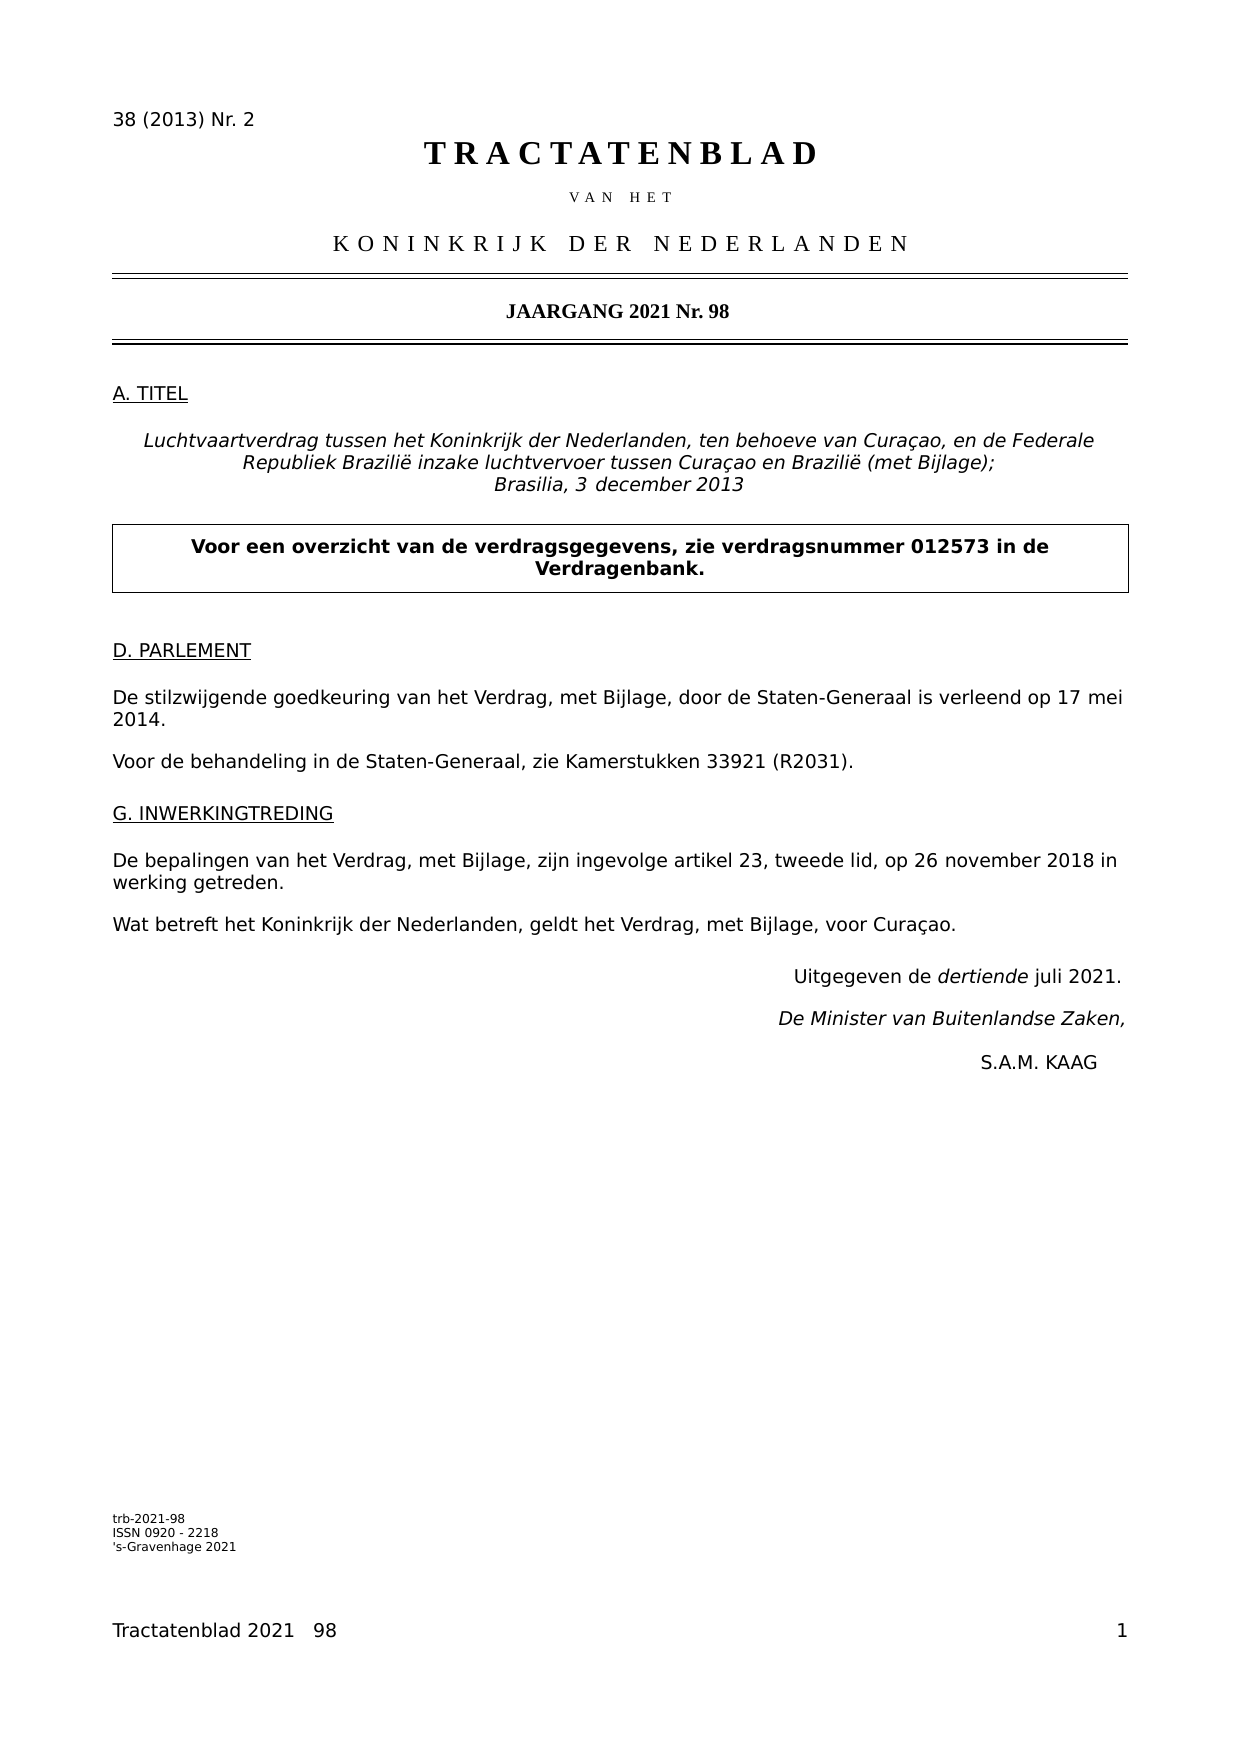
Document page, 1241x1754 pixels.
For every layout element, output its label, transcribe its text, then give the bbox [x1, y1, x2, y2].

text VAN HET [112, 189, 1128, 206]
text Wat betreft het Koninkrijk der Nederlanden, geldt het Verdrag, met Bijlage, voor Curaçao. [112, 914, 1128, 936]
text Uitgegeven de dertiende juli 2021. [112, 966, 1128, 988]
text De bepalingen van het Verdrag, met Bijlage, zijn ingevolge artikel 23, tweede lid, op 26 november 2018 in werking getreden. [112, 850, 1128, 894]
text Luchtvaartverdrag tussen het Koninkrijk der Nederlanden, ten behoeve van Curaçao, en de Federale Republiek Brazilië inzake luchtvervoer tussen Curaçao en Brazilië (met Bijlage); [112, 430, 1128, 474]
text De stilzwijgende goedkeuring van het Verdrag, met Bijlage, door de Staten-Generaal is verleend op 17 mei 2014. [112, 687, 1128, 731]
text 's-Gravenhage 2021 [112, 1540, 346, 1554]
subtitle A. TITEL [112, 383, 1128, 405]
text Brasilia, 3 december 2013 [112, 474, 1128, 496]
subtitle G. INWERKINGTREDING [112, 803, 1128, 825]
text De Minister van Buitenlandse Zaken, S.A.M. KAAG [112, 1008, 1128, 1074]
text 38 (2013) Nr. 2 [112, 109, 1128, 131]
subtitle D. PARLEMENT [112, 640, 1128, 662]
text ISSN 0920 - 2218 [112, 1526, 346, 1540]
text KONINKRIJK DER NEDERLANDEN [112, 229, 1128, 256]
text TRACTATENBLAD [112, 133, 1128, 172]
text Voor de behandeling in de Staten-Generaal, zie Kamerstukken 33921 (R2031). [112, 751, 1128, 773]
text trb-2021-98 [112, 1512, 346, 1526]
text JAARGANG 2021 Nr. 98 [112, 299, 1128, 323]
